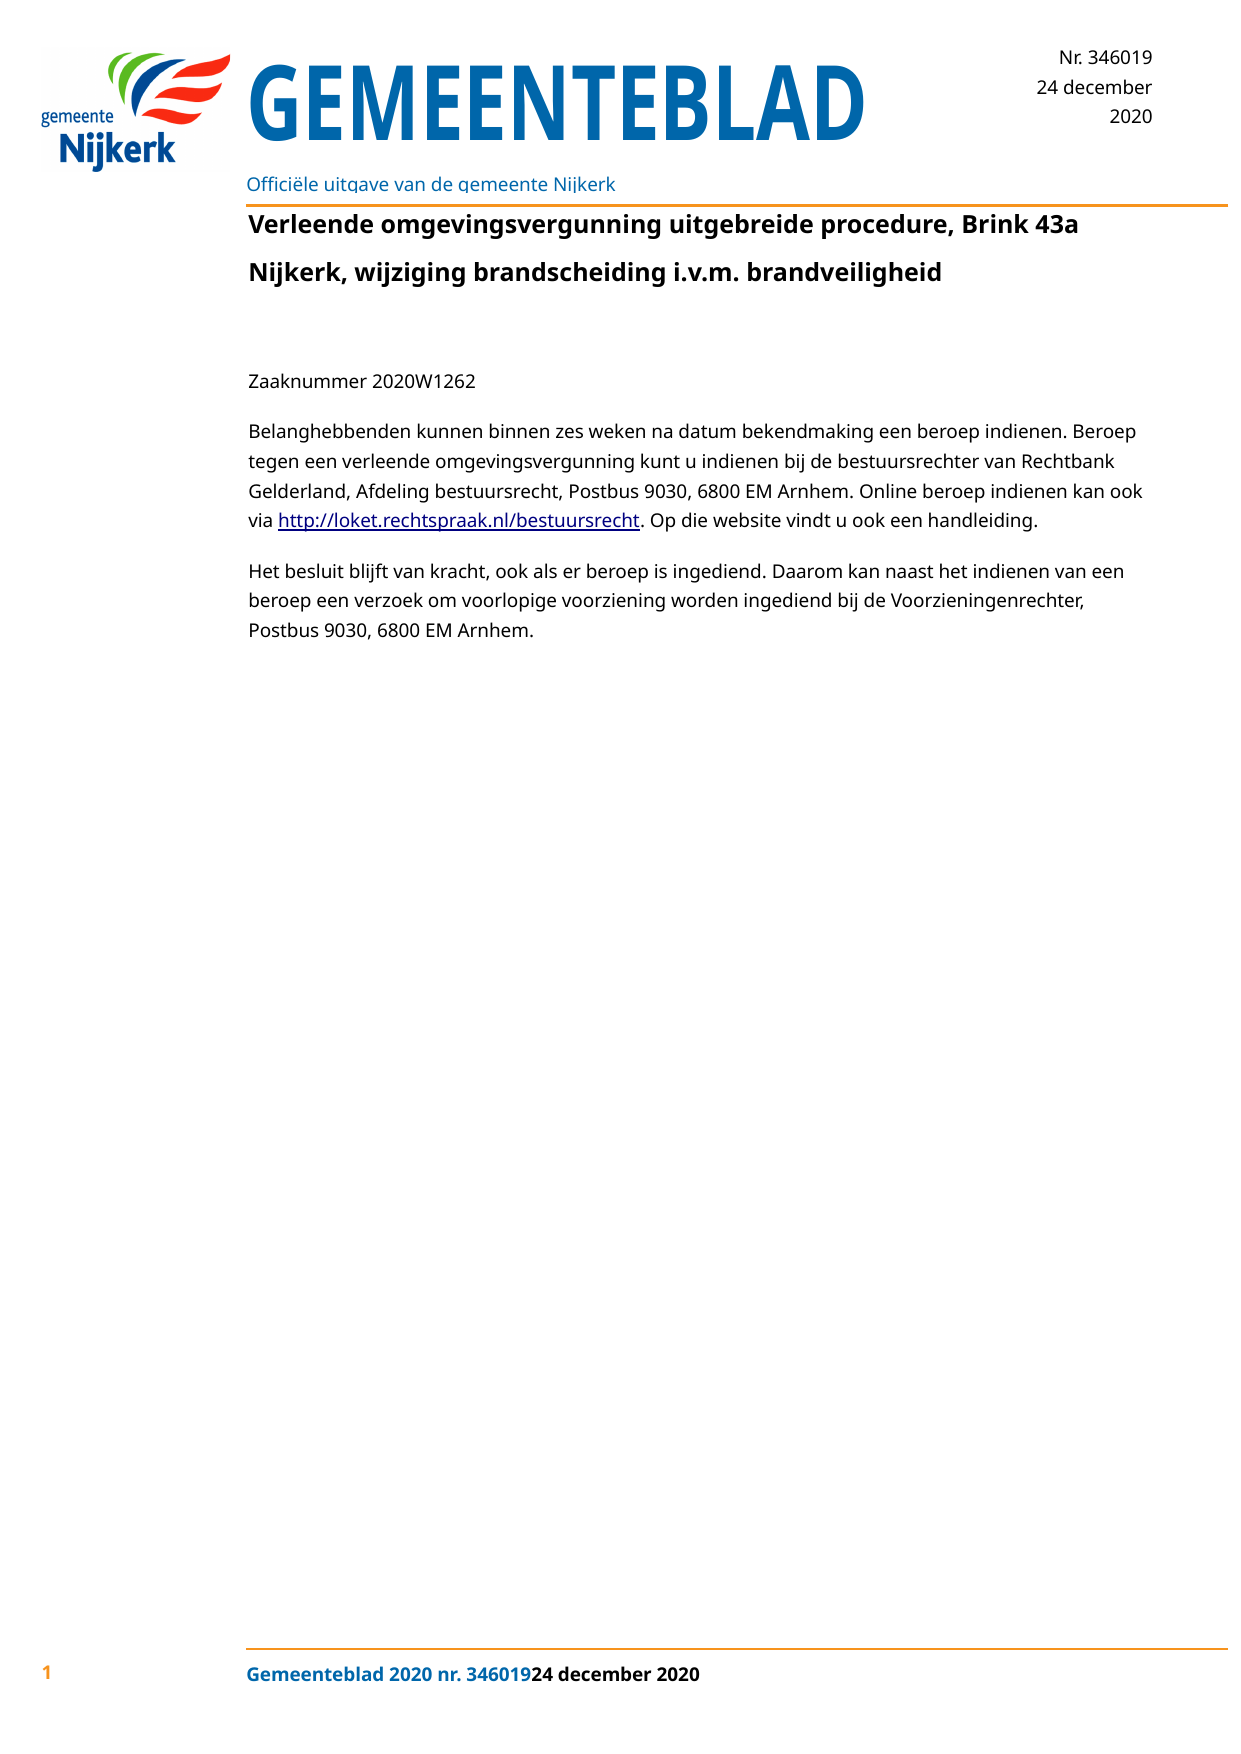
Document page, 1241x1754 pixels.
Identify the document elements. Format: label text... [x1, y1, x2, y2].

text Verleende omgevingsvergunning uitgebreide procedure, Brink 43a Nijkerk, wijziging brandscheiding i.v.m. brandveiligheid [248, 207, 1152, 288]
text Het besluit blijft van kracht, ook als er beroep is ingediend. Daarom kan naast het indienen van een beroep een verzoek om voorlopige voorziening worden ingediend bij de Voorzieningenrechter, Postbus 9030, 6800 EM Arnhem. [248, 558, 1152, 643]
picture [41, 47, 231, 172]
text Belanghebbenden kunnen binnen zes weken na datum bekendmaking een beroep indienen. Beroep tegen een verleende omgevingsvergunning kunt u indienen bij de bestuursrechter van Rechtbank Gelderland, Afdeling bestuursrecht, Postbus 9030, 6800 EM Arnhem. Online beroep indienen kan ook via http://loket.rechtspraak.nl/bestuursrecht. Op die website vindt u ook een handleiding. [248, 419, 1152, 533]
text Zaaknummer 2020W1262 [248, 368, 1152, 394]
